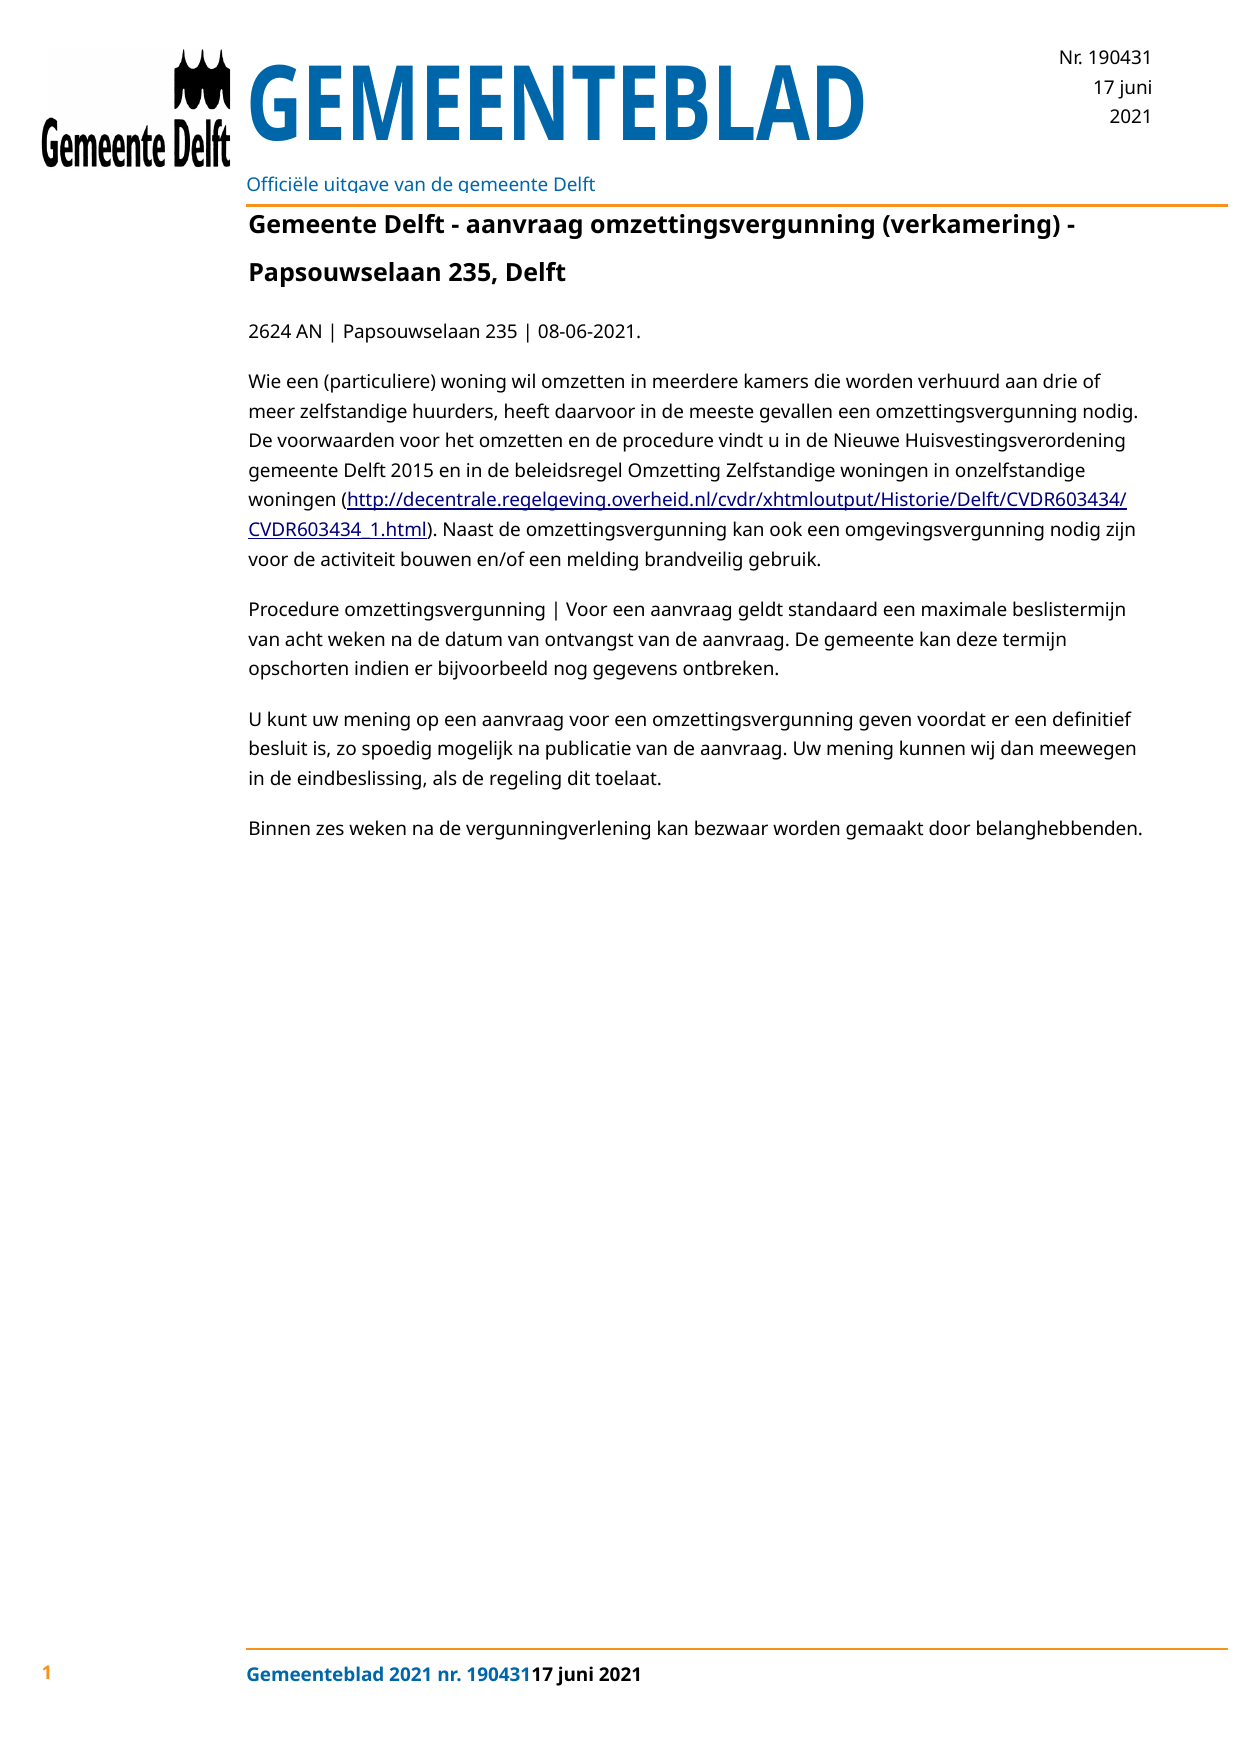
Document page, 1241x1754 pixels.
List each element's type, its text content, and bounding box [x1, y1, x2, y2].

text Procedure omzettingsvergunning | Voor een aanvraag geldt standaard een maximale beslistermijn van acht weken na de datum van ontvangst van de aanvraag. De gemeente kan deze termijn opschorten indien er bijvoorbeeld nog gegevens ontbreken. [248, 596, 1152, 681]
text Binnen zes weken na de vergunningverlening kan bezwaar worden gemaakt door belanghebbenden. [248, 815, 1152, 841]
text Wie een (particuliere) woning wil omzetten in meerdere kamers die worden verhuurd aan drie of meer zelfstandige huurders, heeft daarvoor in de meeste gevallen een omzettingsvergunning nodig. De voorwaarden voor het omzetten en de procedure vindt u in de Nieuwe Huisvestingsverordening gemeente Delft 2015 en in de beleidsregel Omzetting Zelfstandige woningen in onzelfstandige woningen (http://decentrale.regelgeving.overheid.nl/cvdr/xhtmloutput/Historie/Delft/CVDR603434/CVDR603434_1.html). Naast de omzettingsvergunning kan ook een omgevingsvergunning nodig zijn voor de activiteit bouwen en/of een melding brandveilig gebruik. [248, 368, 1152, 572]
text Gemeente Delft - aanvraag omzettingsvergunning (verkamering) - Papsouwselaan 235, Delft [248, 207, 1152, 288]
text 2624 AN | Papsouwselaan 235 | 08-06-2021. [248, 318, 1152, 344]
picture [41, 47, 231, 172]
text U kunt uw mening op een aanvraag voor een omzettingsvergunning geven voordat er een definitief besluit is, zo spoedig mogelijk na publicatie van de aanvraag. Uw mening kunnen wij dan meewegen in de eindbeslissing, als de regeling dit toelaat. [248, 706, 1152, 791]
